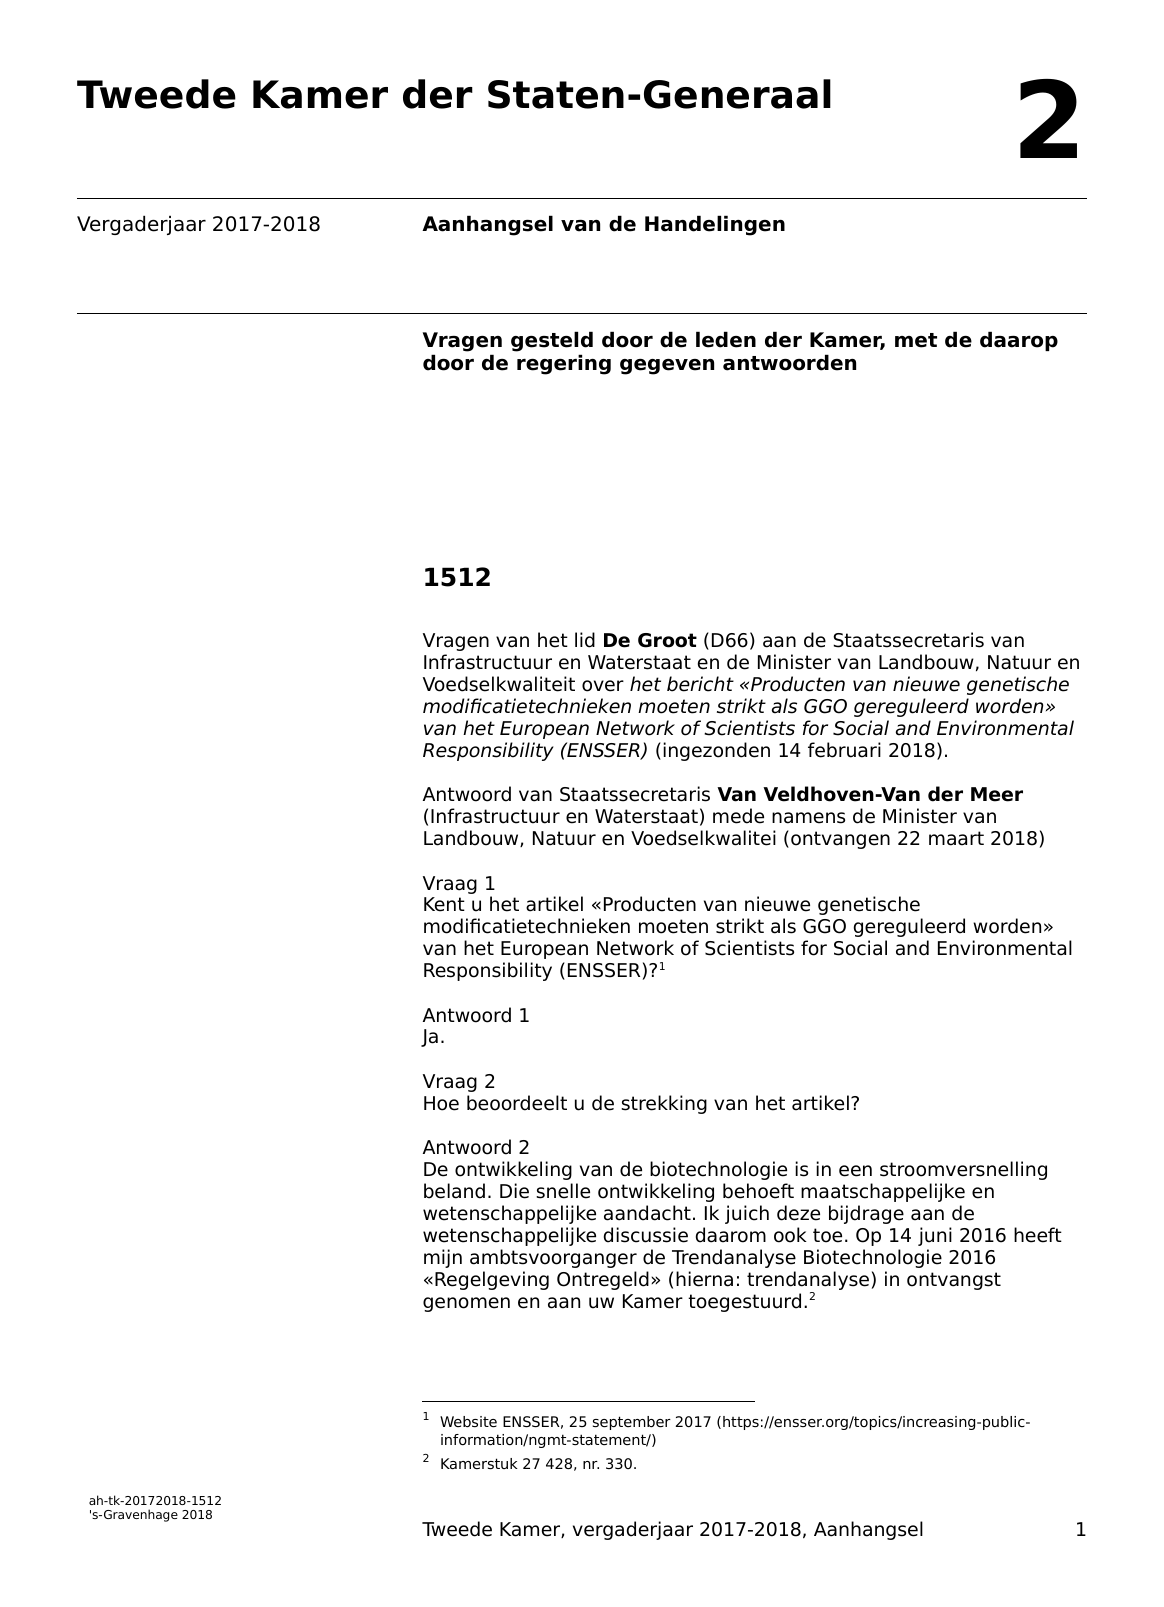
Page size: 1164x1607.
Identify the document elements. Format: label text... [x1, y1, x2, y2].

text De ontwikkeling van de biotechnologie is in een stroomversnelling beland. Die snelle ontwikkeling behoeft maatschappelijke en wetenschappelijke aandacht. Ik juich deze bijdrage aan de wetenschappelijke discussie daarom ook toe. Op 14 juni 2016 heeft mijn ambtsvoorganger de Trendanalyse Biotechnologie 2016 «Regelgeving Ontregeld» (hierna: trendanalyse) in ontvangst genomen en aan uw Kamer toegestuurd. [422, 1159, 1087, 1313]
table_header 2 [886, 59, 1087, 198]
table_cell Vragen gesteld door de leden der Kamer, met de daarop door de regering gegeven antwoorden [422, 314, 1087, 375]
text Vraag 1 [422, 872, 1087, 894]
text Hoe beoordeelt u de strekking van het artikel? [422, 1093, 1087, 1114]
text Ja. [422, 1026, 1087, 1048]
text Kent u het artikel «Producten van nieuwe genetische modificatietechnieken moeten strikt als GGO gereguleerd worden» van het European Network of Scientists for Social and Environmental Responsibility (ENSSER)? [422, 894, 1087, 982]
text Kamerstuk 27 428, nr. 330. [422, 1452, 1087, 1474]
text Antwoord 1 [422, 1004, 1087, 1026]
text Vragen van het lid De Groot (D66) aan de Staatssecretaris van Infrastructuur en Waterstaat en de Minister van Landbouw, Natuur en Voedselkwaliteit over het bericht «Producten van nieuwe genetische modificatietechnieken moeten strikt als GGO gereguleerd worden» van het European Network of Scientists for Social and Environmental Responsibility (ENSSER) (ingezonden 14 februari 2018). [422, 630, 1087, 762]
text 's-Gravenhage 2018 [88, 1508, 323, 1522]
table_cell [77, 314, 422, 375]
text Antwoord 2 [422, 1137, 1087, 1159]
text Antwoord van Staatssecretaris Van Veldhoven-Van der Meer (Infrastructuur en Waterstaat) mede namens de Minister van Landbouw, Natuur en Voedselkwalitei (ontvangen 22 maart 2018) [422, 784, 1087, 850]
text Website ENSSER, 25 september 2017 (https://ensser.org/topics/increasing-public-information/ngmt-statement/) [422, 1410, 1087, 1449]
text ah-tk-20172018-1512 [88, 1494, 323, 1508]
table_cell Aanhangsel van de Handelingen [422, 199, 1087, 313]
text 1512 [422, 563, 1087, 592]
table_cell Vergaderjaar 2017-2018 [77, 199, 422, 313]
text Vraag 2 [422, 1071, 1087, 1093]
table_header Tweede Kamer der Staten-Generaal [77, 59, 886, 198]
